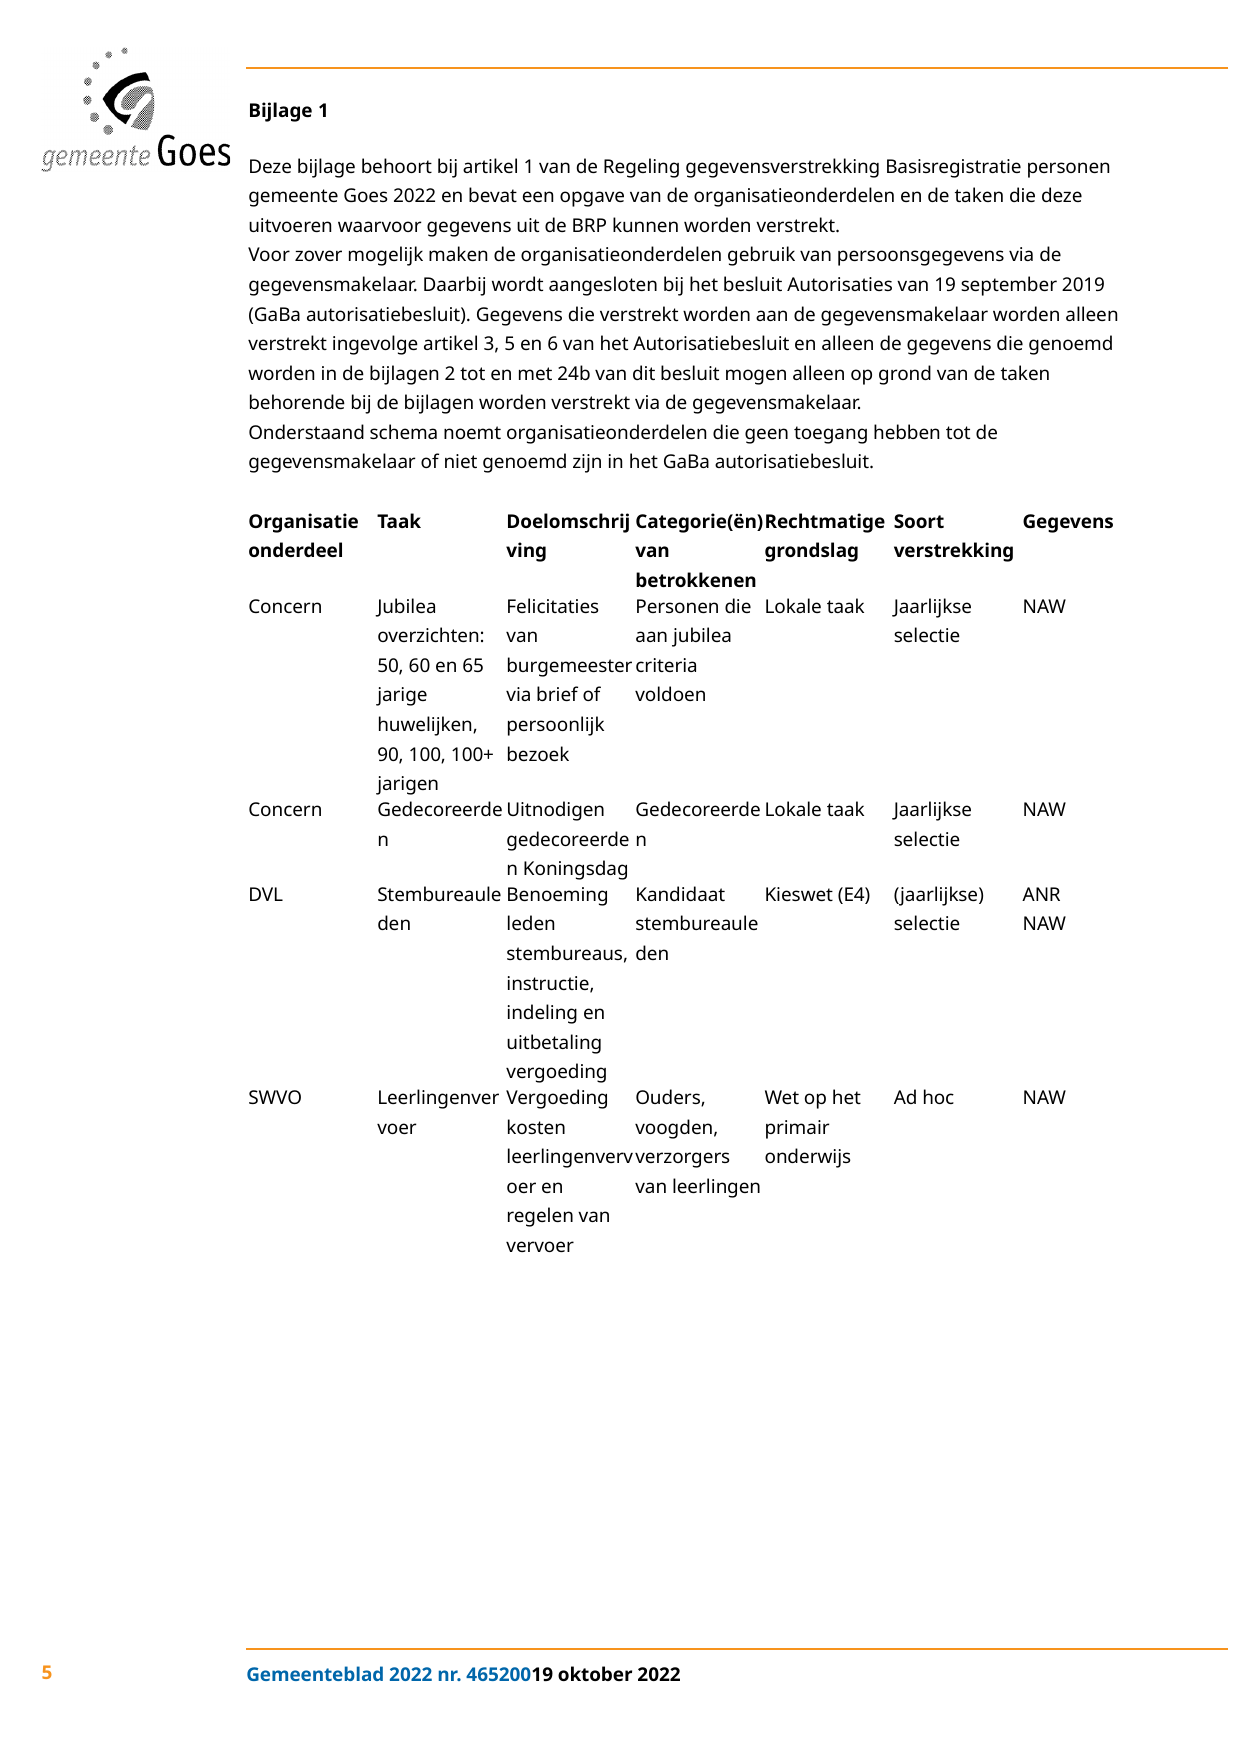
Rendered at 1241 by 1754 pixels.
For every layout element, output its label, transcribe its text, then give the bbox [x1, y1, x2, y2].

table_cell Leerlingenvervoer [377, 1084, 506, 1258]
table_cell Concern [248, 593, 377, 796]
table_cell Lokale taak [764, 796, 893, 881]
table_cell Stembureauleden [377, 881, 506, 1084]
table_cell Kieswet (E4) [764, 881, 893, 1084]
picture [41, 47, 231, 172]
table_cell Concern [248, 796, 377, 881]
table_cell Ouders, voogden, verzorgers van leerlingen [635, 1084, 764, 1258]
table_cell Uitnodigen gedecoreerden Koningsdag [506, 796, 635, 881]
table_header Gegevens [1023, 508, 1152, 593]
table_cell NAW [1023, 593, 1152, 796]
text Bijlage 1 [248, 95, 1152, 123]
text Voor zover mogelijk maken de organisatieonderdelen gebruik van persoonsgegevens via de gegevensmakelaar. Daarbij wordt aangesloten bij het besluit Autorisaties van 19 september 2019 (GaBa autorisatiebesluit). Gegevens die verstrekt worden aan de gegevensmakelaar worden alleen verstrekt ingevolge artikel 3, 5 en 6 van het Autorisatiebesluit en alleen de gegevens die genoemd worden in de bijlagen 2 tot en met 24b van dit besluit mogen alleen op grond van de taken behorende bij de bijlagen worden verstrekt via de gegevensmakelaar. [248, 242, 1152, 415]
table_cell DVL [248, 881, 377, 1084]
table_cell Gedecoreerden [635, 796, 764, 881]
text Deze bijlage behoort bij artikel 1 van de Regeling gegevensverstrekking Basisregistratie personen gemeente Goes 2022 en bevat een opgave van de organisatieonderdelen en de taken die deze uitvoeren waarvoor gegevens uit de BRP kunnen worden verstrekt. [248, 153, 1152, 238]
table_cell NAW [1023, 1084, 1152, 1258]
table_cell Lokale taak [764, 593, 893, 796]
table_header Doelomschrijving [506, 508, 635, 593]
table_cell NAW [1023, 796, 1152, 881]
table_cell Gedecoreerden [377, 796, 506, 881]
table_cell Felicitaties van burgemeester via brief of persoonlijk bezoek [506, 593, 635, 796]
table_header Categorie(ën) van betrokkenen [635, 508, 764, 593]
table_cell Jaarlijkse selectie [894, 593, 1022, 796]
table_cell Personen die aan jubilea criteria voldoen [635, 593, 764, 796]
table_header Taak [377, 508, 506, 593]
table_cell Jubilea overzichten: 50, 60 en 65 jarige huwelijken, 90, 100, 100+ jarigen [377, 593, 506, 796]
table_cell Vergoeding kosten leerlingenvervoer en regelen van vervoer [506, 1084, 635, 1258]
table_header Soort verstrekking [894, 508, 1022, 593]
table_cell Wet op het primair onderwijs [764, 1084, 893, 1258]
table_cell Jaarlijkse selectie [894, 796, 1022, 881]
table_cell SWVO [248, 1084, 377, 1258]
table_cell Kandidaat stembureauleden [635, 881, 764, 1084]
table_cell Ad hoc [894, 1084, 1022, 1258]
table_cell (jaarlijkse) selectie [894, 881, 1022, 1084]
table_cell Benoeming leden stembureaus, instructie, indeling en uitbetaling vergoeding [506, 881, 635, 1084]
table_header Organisatie onderdeel [248, 508, 377, 593]
table_cell ANR NAW [1023, 881, 1152, 1084]
table_header Rechtmatige grondslag [764, 508, 893, 593]
text Onderstaand schema noemt organisatieonderdelen die geen toegang hebben tot de gegevensmakelaar of niet genoemd zijn in het GaBa autorisatiebesluit. [248, 419, 1152, 474]
